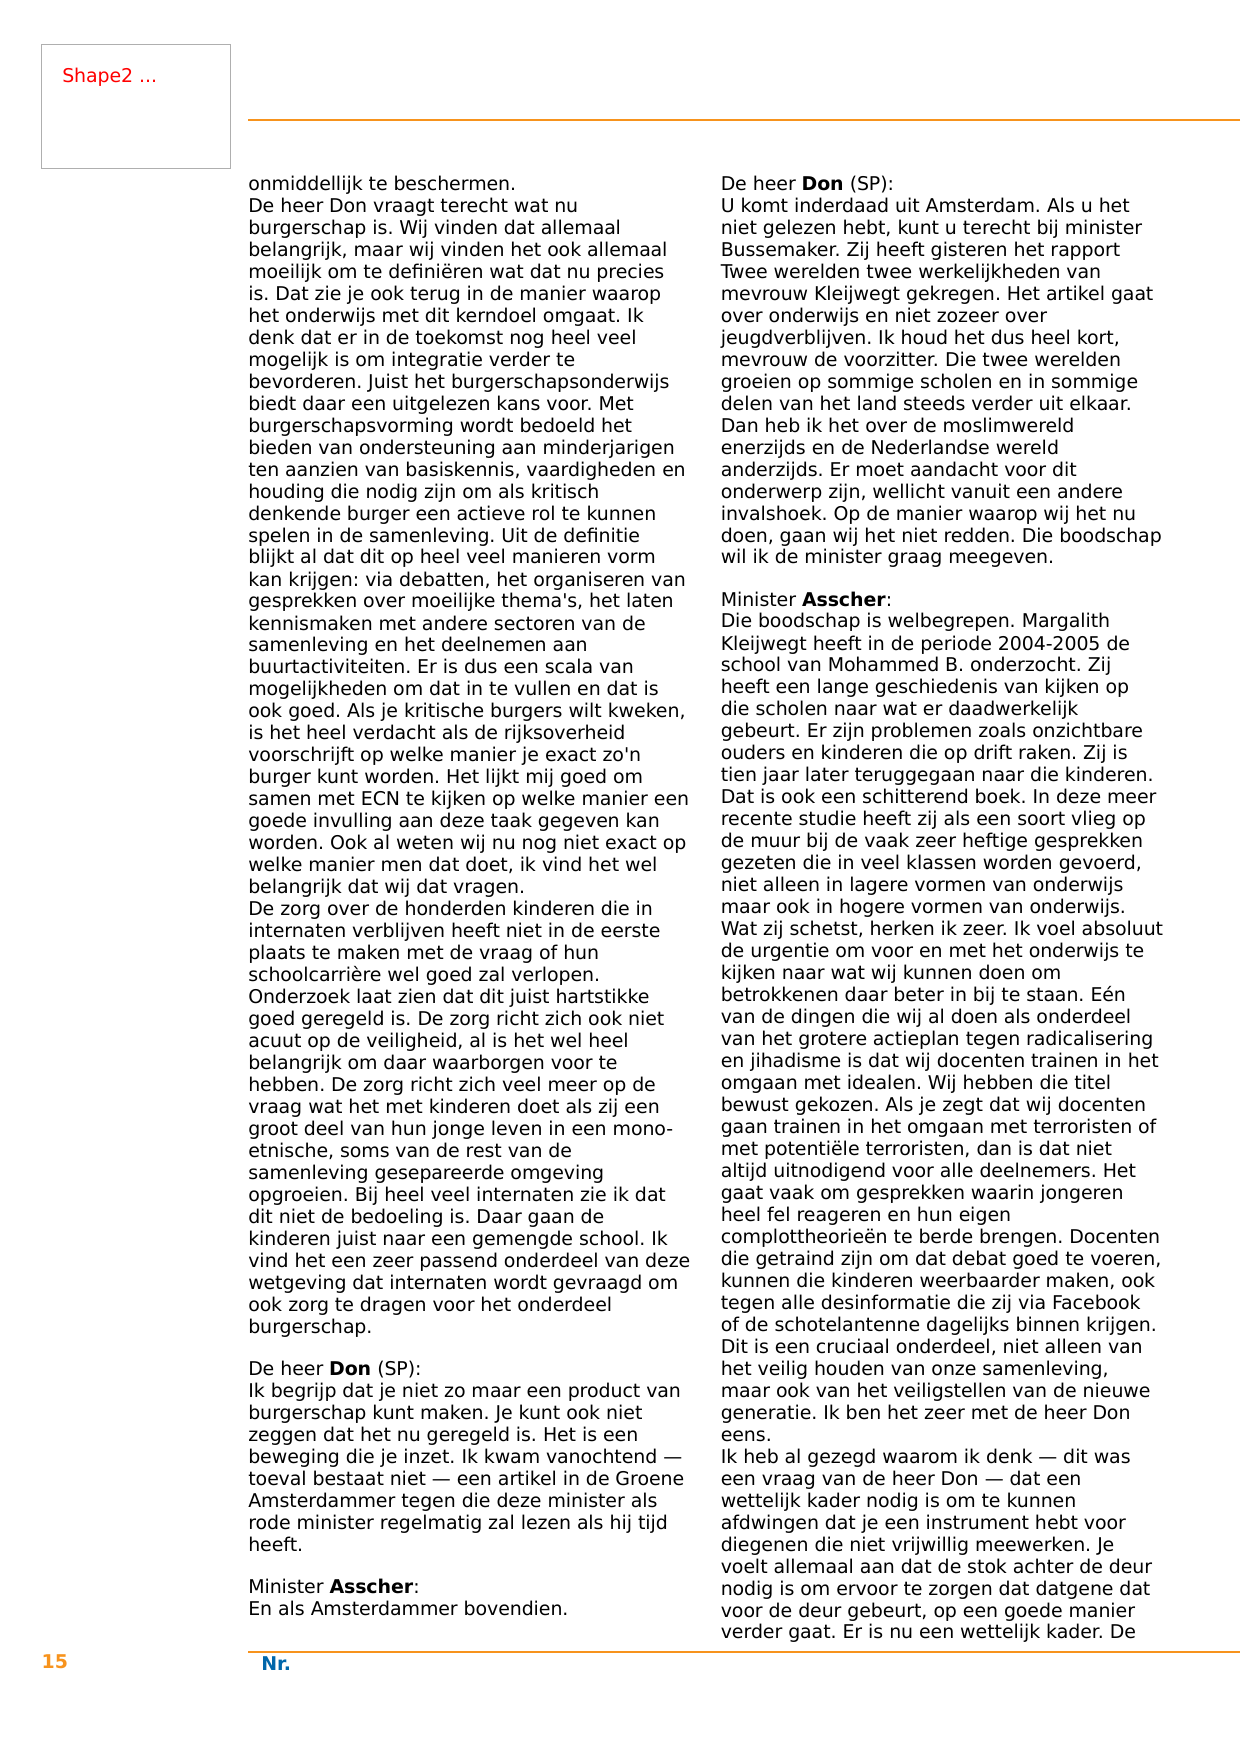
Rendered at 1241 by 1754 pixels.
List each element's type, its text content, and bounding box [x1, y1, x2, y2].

text Minister Asscher: [721, 588, 1163, 610]
text Ik begrijp dat je niet zo maar een product van burgerschap kunt maken. Je kunt ook niet zeggen dat het nu geregeld is. Het is een beweging die je inzet. Ik kwam vanochtend — toeval bestaat niet — een artikel in de Groene Amsterdammer tegen die deze minister als rode minister regelmatig zal lezen als hij tijd heeft. [248, 1380, 691, 1556]
text Die boodschap is welbegrepen. Margalith Kleijwegt heeft in de periode 2004-2005 de school van Mohammed B. onderzocht. Zij heeft een lange geschiedenis van kijken op die scholen naar wat er daadwerkelijk gebeurt. Er zijn problemen zoals onzichtbare ouders en kinderen die op drift raken. Zij is tien jaar later teruggegaan naar die kinderen. Dat is ook een schitterend boek. In deze meer recente studie heeft zij als een soort vlieg op de muur bij de vaak zeer heftige gesprekken gezeten die in veel klassen worden gevoerd, niet alleen in lagere vormen van onderwijs maar ook in hogere vormen van onderwijs. Wat zij schetst, herken ik zeer. Ik voel absoluut de urgentie om voor en met het onderwijs te kijken naar wat wij kunnen doen om betrokkenen daar beter in bij te staan. Eén van de dingen die wij al doen als onderdeel van het grotere actieplan tegen radicalisering en jihadisme is dat wij docenten trainen in het omgaan met idealen. Wij hebben die titel bewust gekozen. Als je zegt dat wij docenten gaan trainen in het omgaan met terroristen of met potentiële terroristen, dan is dat niet altijd uitnodigend voor alle deelnemers. Het gaat vaak om gesprekken waarin jongeren heel fel reageren en hun eigen complottheorieën te berde brengen. Docenten die getraind zijn om dat debat goed te voeren, kunnen die kinderen weerbaarder maken, ook tegen alle desinformatie die zij via Facebook of de schotelantenne dagelijks binnen krijgen. Dit is een cruciaal onderdeel, niet alleen van het veilig houden van onze samenleving, maar ook van het veiligstellen van de nieuwe generatie. Ik ben het zeer met de heer Don eens. [721, 610, 1163, 1446]
text En als Amsterdammer bovendien. [248, 1597, 691, 1619]
text Minister Asscher: [248, 1576, 691, 1597]
text De heer Don (SP): [248, 1358, 691, 1380]
text De heer Don (SP): [721, 173, 1163, 195]
text U komt inderdaad uit Amsterdam. Als u het niet gelezen hebt, kunt u terecht bij minister Bussemaker. Zij heeft gisteren het rapport Twee werelden twee werkelijkheden van mevrouw Kleijwegt gekregen. Het artikel gaat over onderwijs en niet zozeer over jeugdverblijven. Ik houd het dus heel kort, mevrouw de voorzitter. Die twee werelden groeien op sommige scholen en in sommige delen van het land steeds verder uit elkaar. Dan heb ik het over de moslimwereld enerzijds en de Nederlandse wereld anderzijds. Er moet aandacht voor dit onderwerp zijn, wellicht vanuit een andere invalshoek. Op de manier waarop wij het nu doen, gaan wij het niet redden. Die boodschap wil ik de minister graag meegeven. [721, 195, 1163, 568]
text De heer Don vraagt terecht wat nu burgerschap is. Wij vinden dat allemaal belangrijk, maar wij vinden het ook allemaal moeilijk om te definiëren wat dat nu precies is. Dat zie je ook terug in de manier waarop het onderwijs met dit kerndoel omgaat. Ik denk dat er in de toekomst nog heel veel mogelijk is om integratie verder te bevorderen. Juist het burgerschapsonderwijs biedt daar een uitgelezen kans voor. Met burgerschapsvorming wordt bedoeld het bieden van ondersteuning aan minderjarigen ten aanzien van basiskennis, vaardigheden en houding die nodig zijn om als kritisch denkende burger een actieve rol te kunnen spelen in de samenleving. Uit de definitie blijkt al dat dit op heel veel manieren vorm kan krijgen: via debatten, het organiseren van gesprekken over moeilijke thema's, het laten kennismaken met andere sectoren van de samenleving en het deelnemen aan buurtactiviteiten. Er is dus een scala van mogelijkheden om dat in te vullen en dat is ook goed. Als je kritische burgers wilt kweken, is het heel verdacht als de rijksoverheid voorschrijft op welke manier je exact zo'n burger kunt worden. Het lijkt mij goed om samen met ECN te kijken op welke manier een goede invulling aan deze taak gegeven kan worden. Ook al weten wij nu nog niet exact op welke manier men dat doet, ik vind het wel belangrijk dat wij dat vragen. [248, 195, 691, 898]
text onmiddellijk te beschermen. [248, 173, 691, 195]
text De zorg over de honderden kinderen die in internaten verblijven heeft niet in de eerste plaats te maken met de vraag of hun schoolcarrière wel goed zal verlopen. Onderzoek laat zien dat dit juist hartstikke goed geregeld is. De zorg richt zich ook niet acuut op de veiligheid, al is het wel heel belangrijk om daar waarborgen voor te hebben. De zorg richt zich veel meer op de vraag wat het met kinderen doet als zij een groot deel van hun jonge leven in een mono-etnische, soms van de rest van de samenleving gesepareerde omgeving opgroeien. Bij heel veel internaten zie ik dat dit niet de bedoeling is. Daar gaan de kinderen juist naar een gemengde school. Ik vind het een zeer passend onderdeel van deze wetgeving dat internaten wordt gevraagd om ook zorg te dragen voor het onderdeel burgerschap. [248, 898, 691, 1338]
text Ik heb al gezegd waarom ik denk — dit was een vraag van de heer Don — dat een wettelijk kader nodig is om te kunnen afdwingen dat je een instrument hebt voor diegenen die niet vrijwillig meewerken. Je voelt allemaal aan dat de stok achter de deur nodig is om ervoor te zorgen dat datgene dat voor de deur gebeurt, op een goede manier verder gaat. Er is nu een wettelijk kader. De [721, 1446, 1163, 1643]
